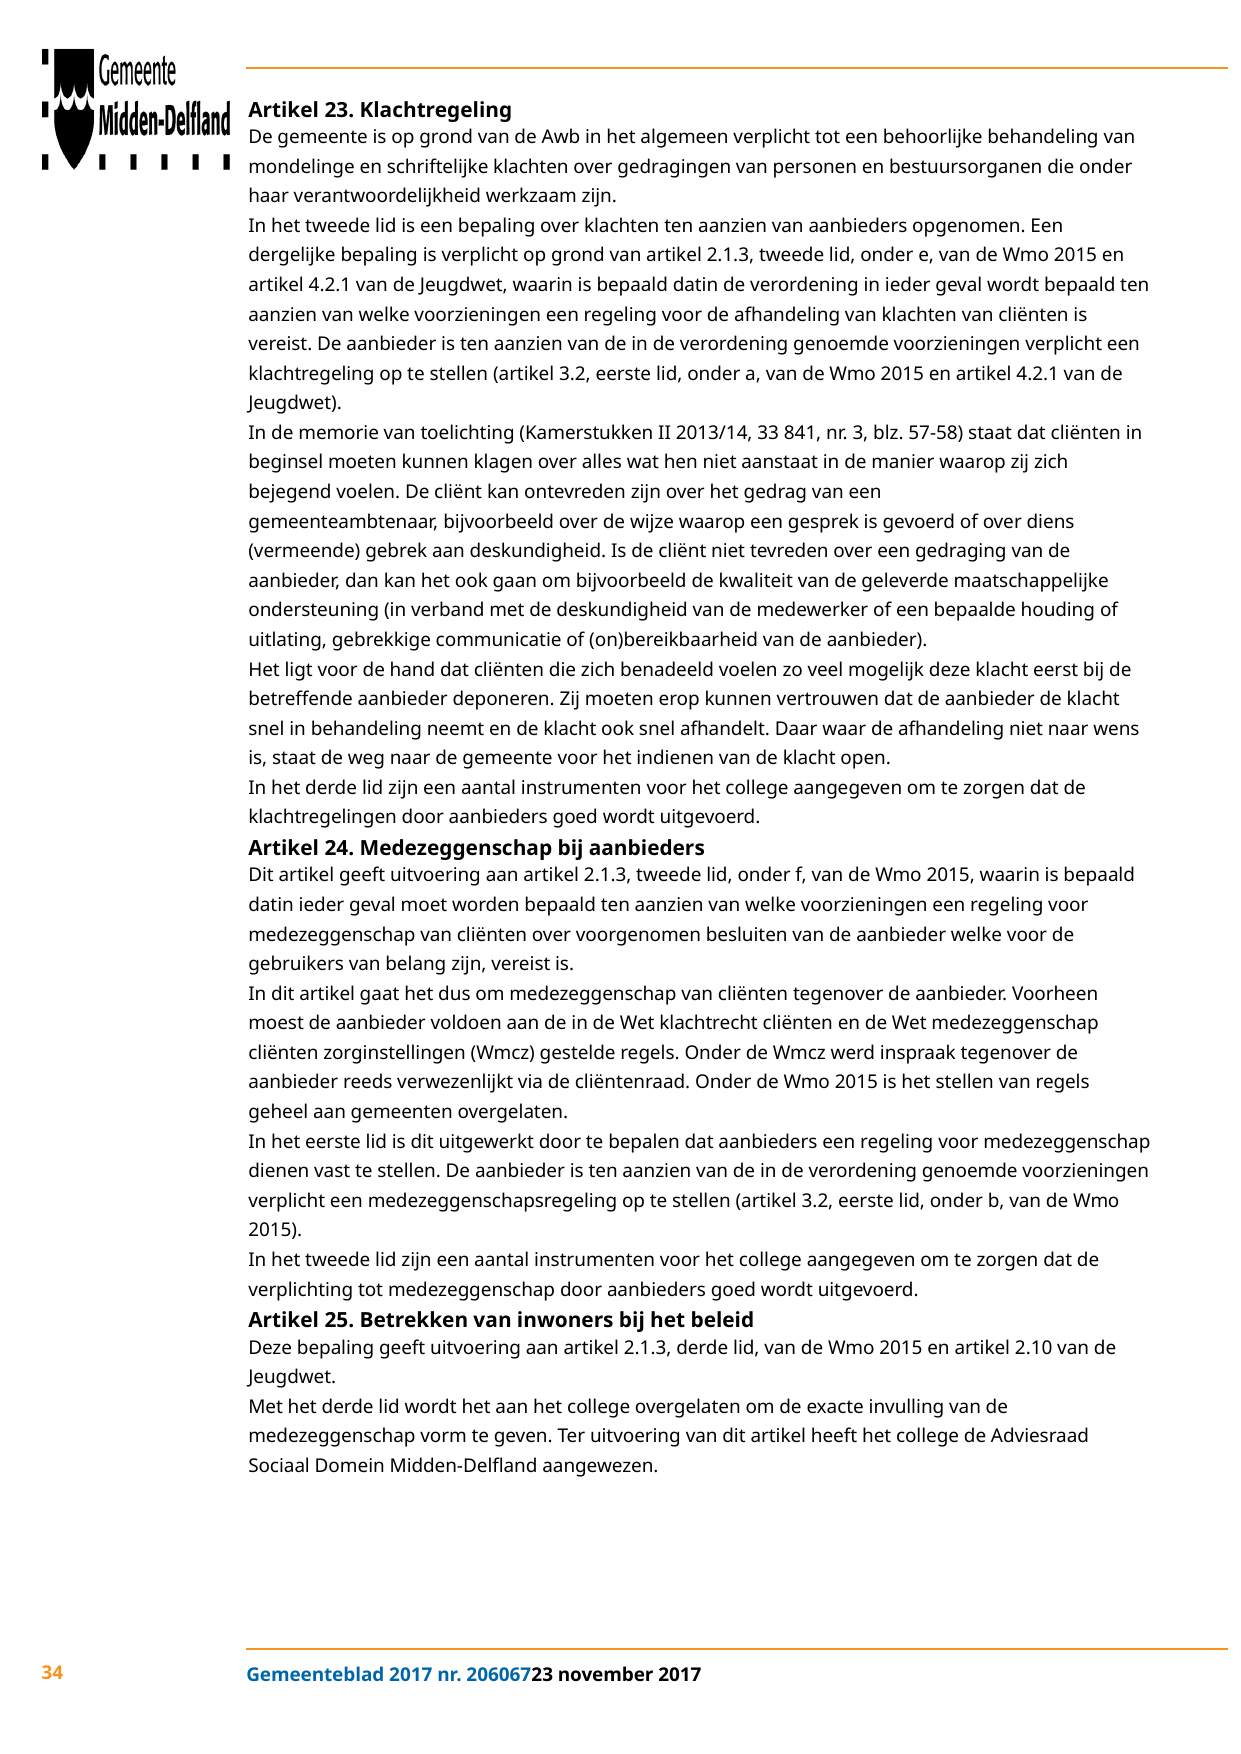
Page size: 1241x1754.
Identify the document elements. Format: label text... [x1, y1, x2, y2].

text In de memorie van toelichting (Kamerstukken II 2013/14, 33 841, nr. 3, blz. 57-58) staat dat cliënten in beginsel moeten kunnen klagen over alles wat hen niet aanstaat in de manier waarop zij zich bejegend voelen. De cliënt kan ontevreden zijn over het gedrag van een gemeenteambtenaar, bijvoorbeeld over de wijze waarop een gesprek is gevoerd of over diens (vermeende) gebrek aan deskundigheid. Is de cliënt niet tevreden over een gedraging van de aanbieder, dan kan het ook gaan om bijvoorbeeld de kwaliteit van de geleverde maatschappelijke ondersteuning (in verband met de deskundigheid van de medewerker of een bepaalde houding of uitlating, gebrekkige communicatie of (on)bereikbaarheid van de aanbieder). [248, 419, 1152, 652]
text In het derde lid zijn een aantal instrumenten voor het college aangegeven om te zorgen dat de klachtregelingen door aanbieders goed wordt uitgevoerd. [248, 774, 1152, 829]
text Dit artikel geeft uitvoering aan artikel 2.1.3, tweede lid, onder f, van de Wmo 2015, waarin is bepaald datin ieder geval moet worden bepaald ten aanzien van welke voorzieningen een regeling voor medezeggenschap van cliënten over voorgenomen besluiten van de aanbieder welke voor de gebruikers van belang zijn, vereist is. [248, 862, 1152, 976]
text Het ligt voor de hand dat cliënten die zich benadeeld voelen zo veel mogelijk deze klacht eerst bij de betreffende aanbieder deponeren. Zij moeten erop kunnen vertrouwen dat de aanbieder de klacht snel in behandeling neemt en de klacht ook snel afhandelt. Daar waar de afhandeling niet naar wens is, staat de weg naar de gemeente voor het indienen van de klacht open. [248, 656, 1152, 770]
text In dit artikel gaat het dus om medezeggenschap van cliënten tegenover de aanbieder. Voorheen moest de aanbieder voldoen aan de in de Wet klachtrecht cliënten en de Wet medezeggenschap cliënten zorginstellingen (Wmcz) gestelde regels. Onder de Wmcz werd inspraak tegenover de aanbieder reeds verwezenlijkt via de cliëntenraad. Onder de Wmo 2015 is het stellen van regels geheel aan gemeenten overgelaten. [248, 980, 1152, 1124]
picture [41, 47, 231, 172]
text Artikel 24. Medezeggenschap bij aanbieders [248, 833, 1152, 862]
text Deze bepaling geeft uitvoering aan artikel 2.1.3, derde lid, van de Wmo 2015 en artikel 2.10 van de Jeugdwet. [248, 1334, 1152, 1389]
text In het tweede lid is een bepaling over klachten ten aanzien van aanbieders opgenomen. Een dergelijke bepaling is verplicht op grond van artikel 2.1.3, tweede lid, onder e, van de Wmo 2015 en artikel 4.2.1 van de Jeugdwet, waarin is bepaald datin de verordening in ieder geval wordt bepaald ten aanzien van welke voorzieningen een regeling voor de afhandeling van klachten van cliënten is vereist. De aanbieder is ten aanzien van de in de verordening genoemde voorzieningen verplicht een klachtregeling op te stellen (artikel 3.2, eerste lid, onder a, van de Wmo 2015 en artikel 4.2.1 van de Jeugdwet). [248, 212, 1152, 415]
text De gemeente is op grond van de Awb in het algemeen verplicht tot een behoorlijke behandeling van mondelinge en schriftelijke klachten over gedragingen van personen en bestuursorganen die onder haar verantwoordelijkheid werkzaam zijn. [248, 123, 1152, 208]
text Met het derde lid wordt het aan het college overgelaten om de exacte invulling van de medezeggenschap vorm te geven. Ter uitvoering van dit artikel heeft het college de Adviesraad Sociaal Domein Midden-Delfland aangewezen. [248, 1393, 1152, 1478]
text Artikel 25. Betrekken van inwoners bij het beleid [248, 1305, 1152, 1334]
text Artikel 23. Klachtregeling [248, 95, 1152, 123]
text In het tweede lid zijn een aantal instrumenten voor het college aangegeven om te zorgen dat de verplichting tot medezeggenschap door aanbieders goed wordt uitgevoerd. [248, 1246, 1152, 1302]
text In het eerste lid is dit uitgewerkt door te bepalen dat aanbieders een regeling voor medezeggenschap dienen vast te stellen. De aanbieder is ten aanzien van de in de verordening genoemde voorzieningen verplicht een medezeggenschapsregeling op te stellen (artikel 3.2, eerste lid, onder b, van de Wmo 2015). [248, 1128, 1152, 1242]
